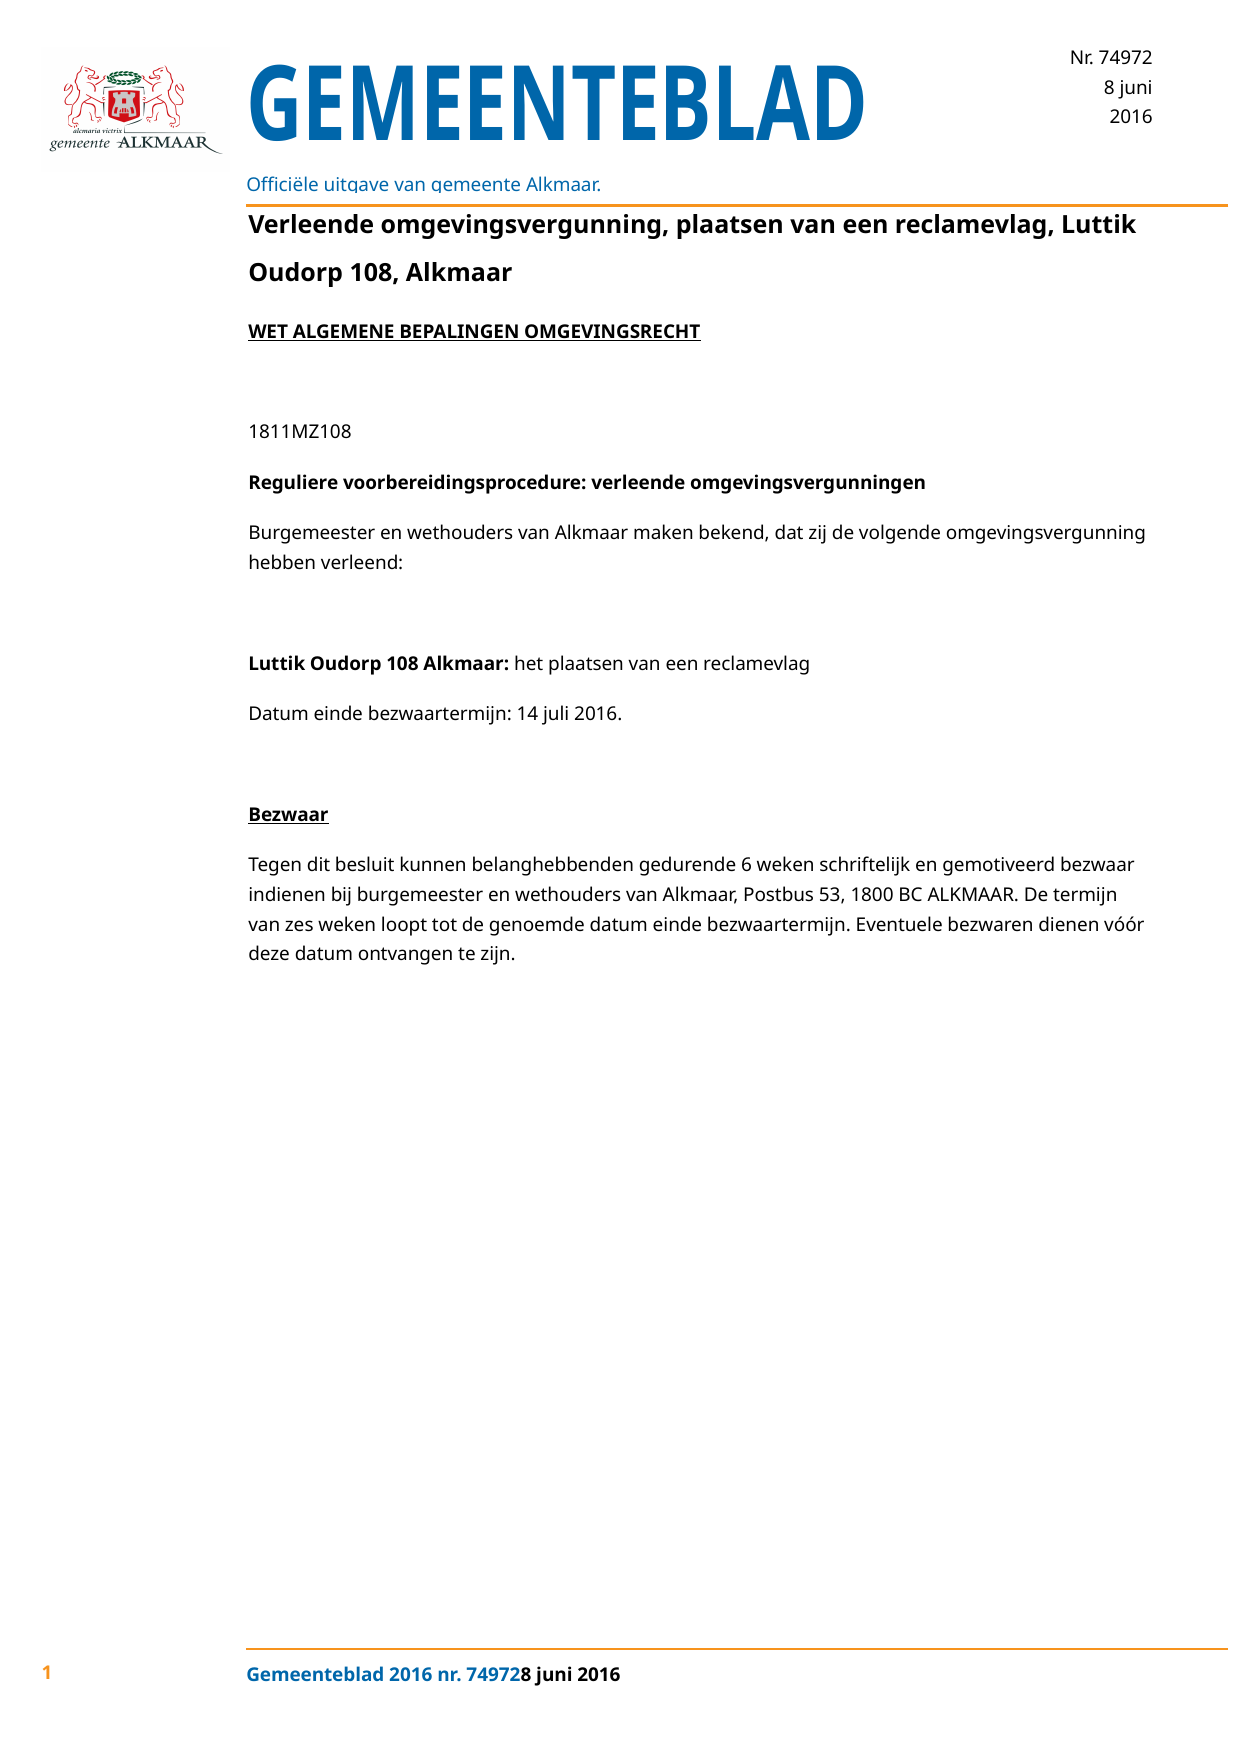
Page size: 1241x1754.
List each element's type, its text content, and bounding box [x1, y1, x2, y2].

picture [41, 47, 231, 172]
text Datum einde bezwaartermijn: 14 juli 2016. [248, 700, 1152, 726]
text Burgemeester en wethouders van Alkmaar maken bekend, dat zij de volgende omgevingsvergunning hebben verleend: [248, 519, 1152, 575]
text Verleende omgevingsvergunning, plaatsen van een reclamevlag, Luttik Oudorp 108, Alkmaar [248, 207, 1152, 288]
text 1811MZ108 [248, 419, 1152, 444]
text Bezwaar [248, 801, 1152, 827]
text Luttik Oudorp 108 Alkmaar: het plaatsen van een reclamevlag [248, 650, 1152, 676]
text Tegen dit besluit kunnen belanghebbenden gedurende 6 weken schriftelijk en gemotiveerd bezwaar indienen bij burgemeester en wethouders van Alkmaar, Postbus 53, 1800 BC ALKMAAR. De termijn van zes weken loopt tot de genoemde datum einde bezwaartermijn. Eventuele bezwaren dienen vóór deze datum ontvangen te zijn. [248, 852, 1152, 966]
text Reguliere voorbereidingsprocedure: verleende omgevingsvergunningen [248, 469, 1152, 495]
text WET ALGEMENE BEPALINGEN OMGEVINGSRECHT [248, 318, 1152, 344]
